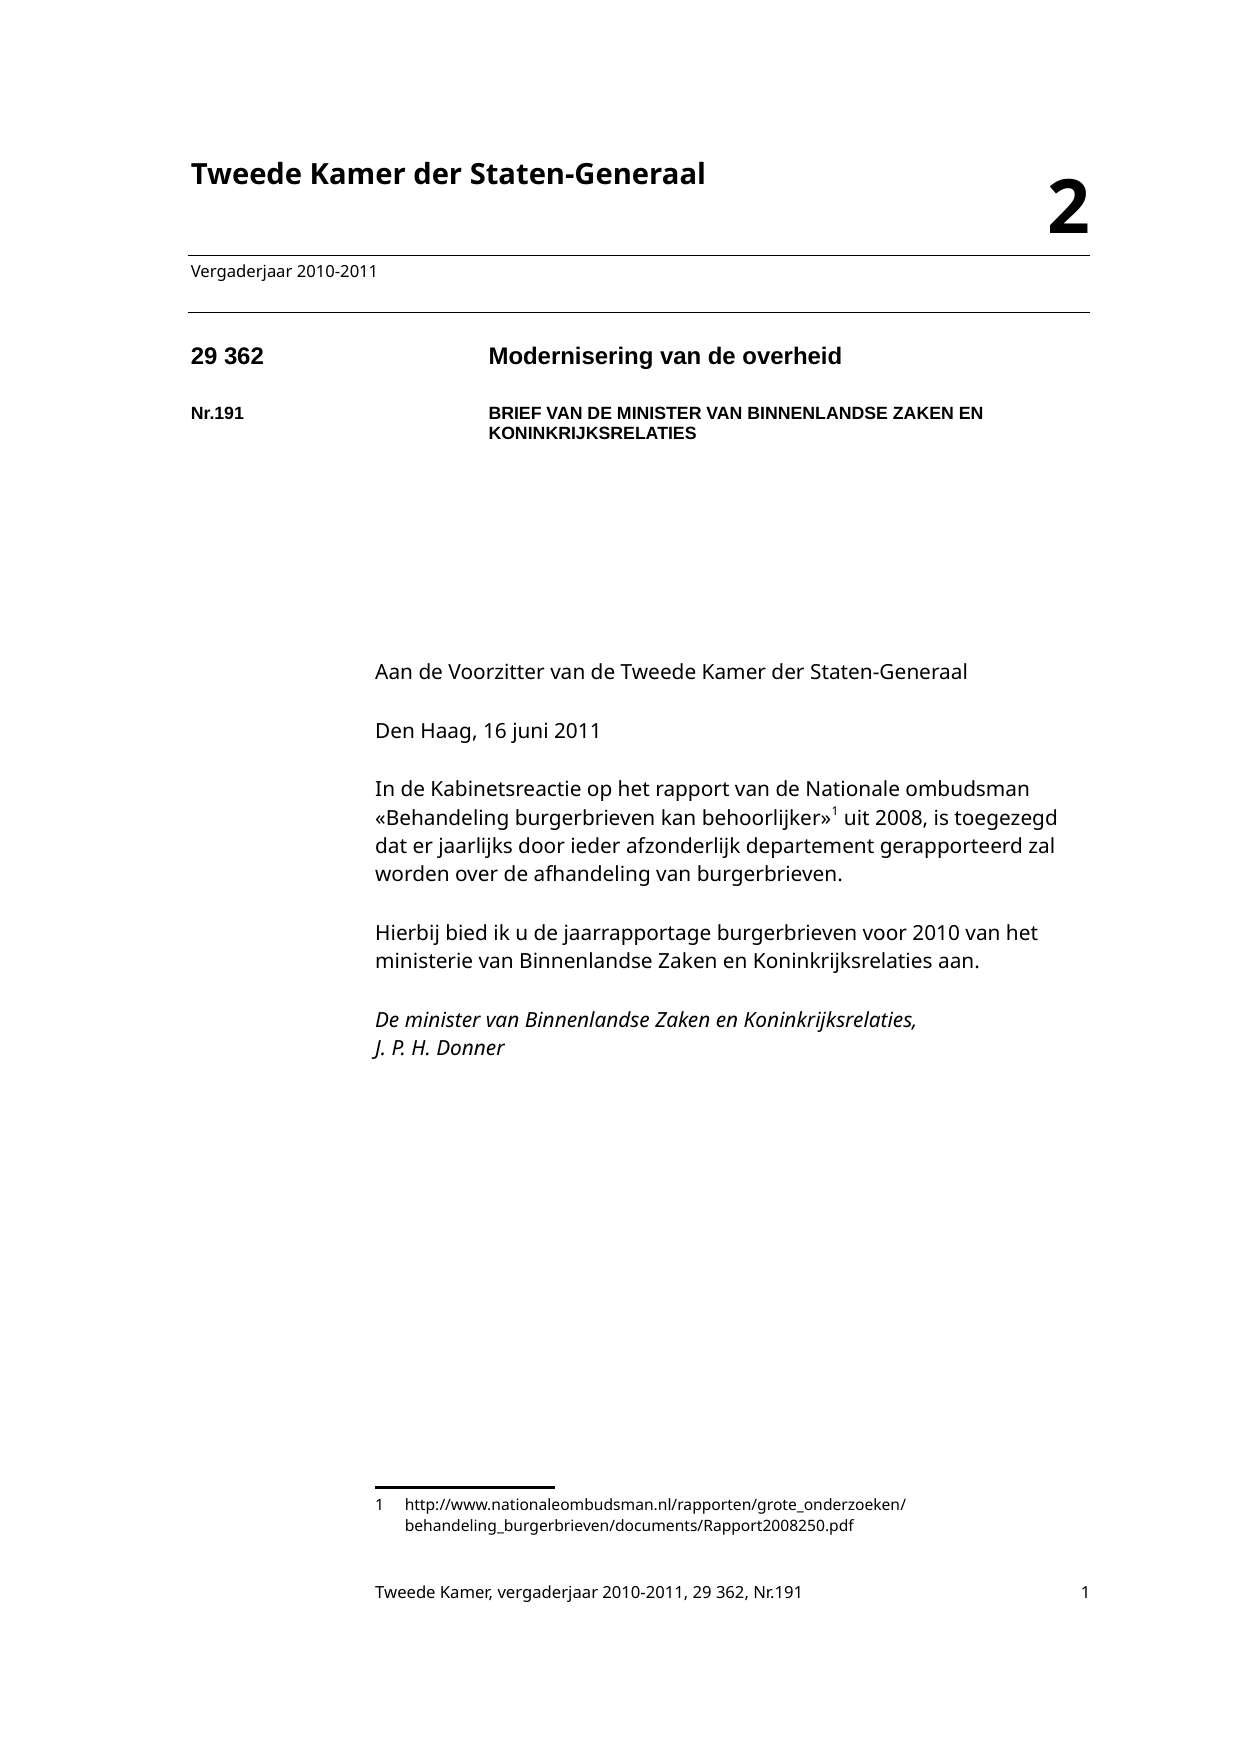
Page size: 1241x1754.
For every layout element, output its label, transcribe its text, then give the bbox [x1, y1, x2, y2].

table_cell 29 362 [188, 339, 485, 399]
text J. P. H. Donner [375, 1033, 1090, 1062]
table_cell [188, 313, 485, 339]
text http://www.nationaleombudsman.nl/rapporten/grote_onderzoeken/behandeling_burgerbrieven/documents/Rapport2008250.pdf [375, 1479, 1090, 1536]
table_cell BRIEF VAN DE MINISTER VAN BINNENLANDSE ZAKEN EN KONINKRIJKSRELATIES [485, 399, 1090, 539]
table_cell [485, 313, 1090, 339]
text De minister van Binnenlandse Zaken en Koninkrijksrelaties, [375, 1005, 1090, 1033]
text Hierbij bied ik u de jaarrapportage burgerbrieven voor 2010 van het ministerie van Binnenlandse Zaken en Koninkrijksrelaties aan. [375, 918, 1090, 975]
table_cell Nr.191 [188, 399, 485, 539]
table_header Tweede Kamer der Staten-Generaal [188, 150, 909, 255]
table_cell [485, 256, 1090, 312]
table_cell Vergaderjaar 2010-2011 [188, 256, 485, 312]
table_cell Modernisering van de overheid [485, 339, 1090, 399]
text Den Haag, 16 juni 2011 [375, 716, 1090, 744]
text Aan de Voorzitter van de Tweede Kamer der Staten-Generaal [375, 657, 1090, 686]
text In de Kabinetsreactie op het rapport van de Nationale ombudsman «Behandeling burgerbrieven kan behoorlijker» uit 2008, is toegezegd dat er jaarlijks door ieder afzonderlijk departement gerapporteerd zal worden over de afhandeling van burgerbrieven. [375, 774, 1090, 888]
table_header 2 [910, 150, 1090, 255]
